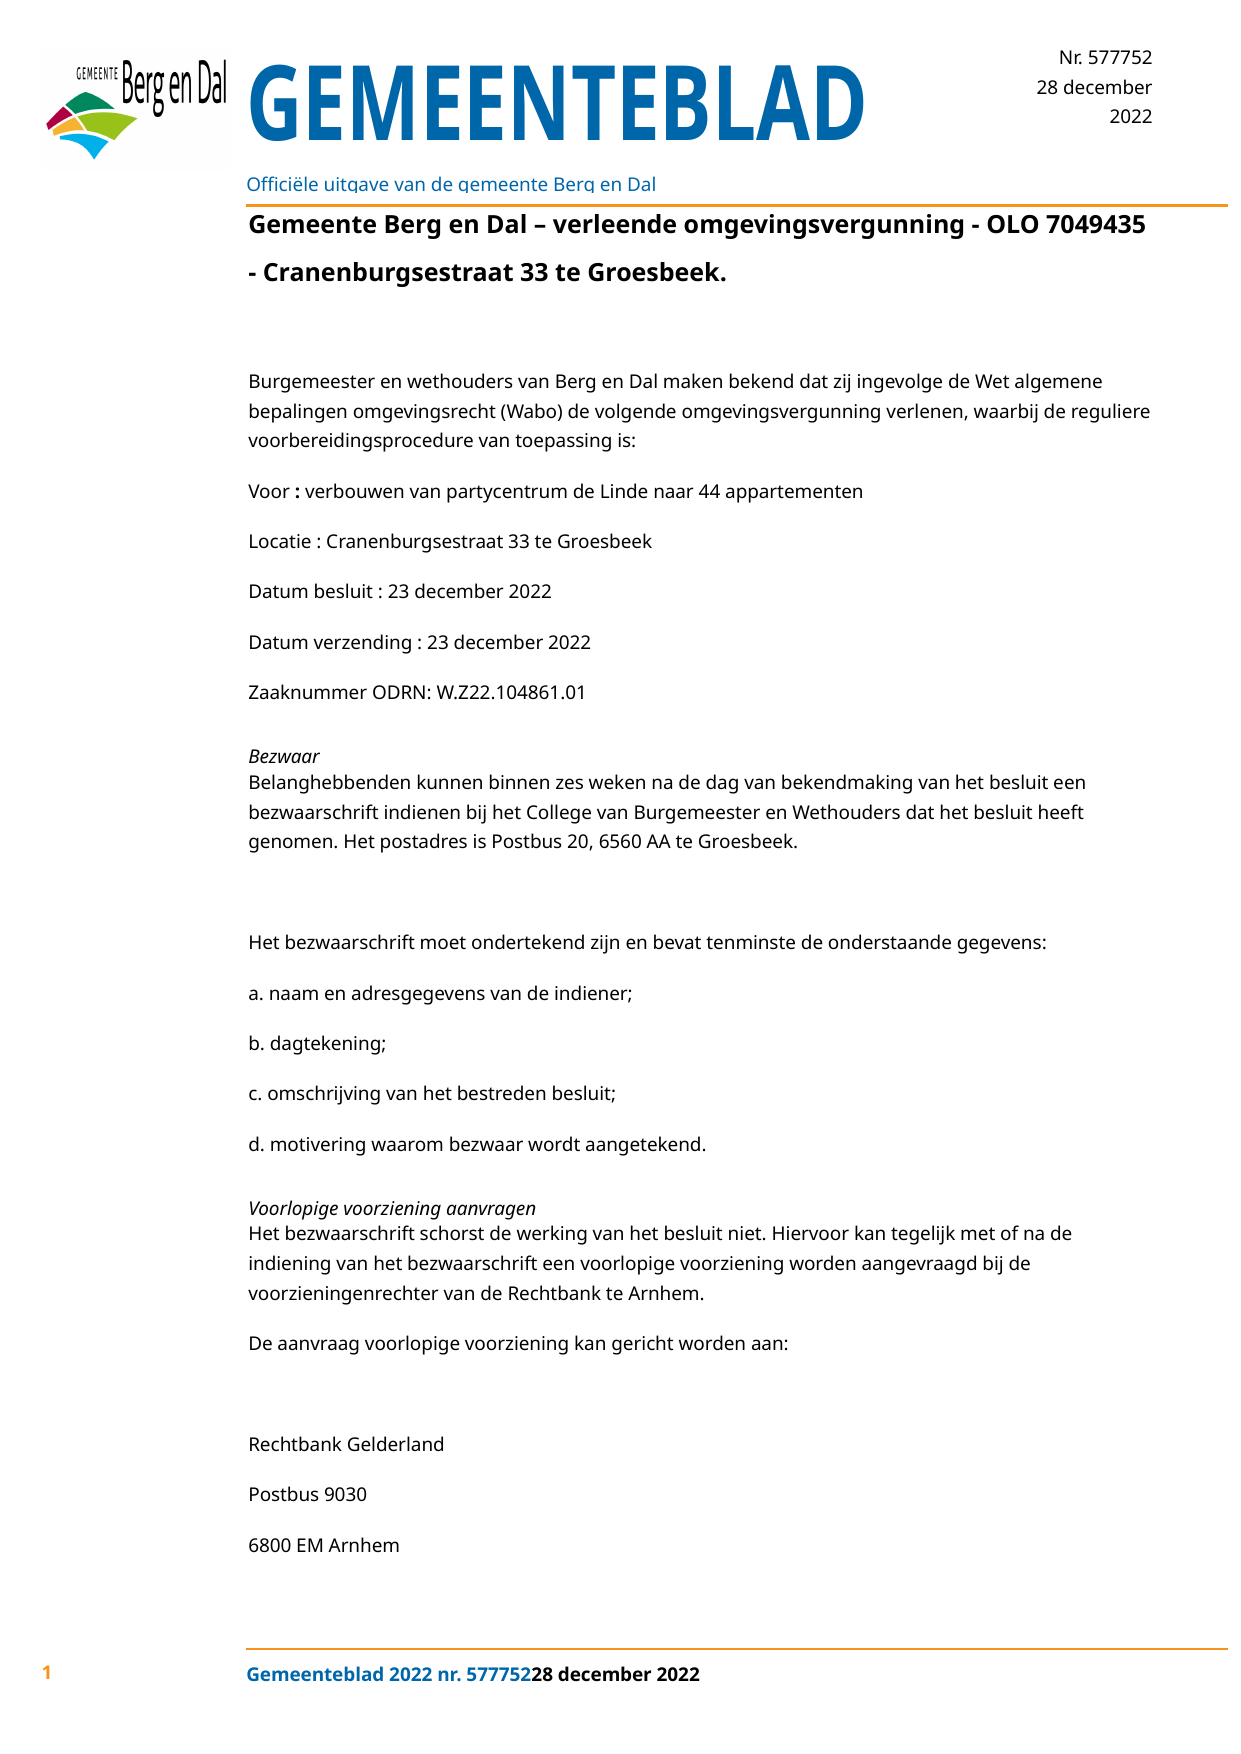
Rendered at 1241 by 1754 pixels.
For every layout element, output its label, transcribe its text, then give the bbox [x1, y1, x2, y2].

picture [41, 47, 231, 172]
text Voor : verbouwen van partycentrum de Linde naar 44 appartementen [248, 478, 1152, 504]
text Gemeente Berg en Dal – verleende omgevingsvergunning - OLO 7049435 - Cranenburgsestraat 33 te Groesbeek. [248, 207, 1152, 288]
text Datum besluit : 23 december 2022 [248, 579, 1152, 604]
text b. dagtekening; [248, 1030, 1152, 1056]
text Belanghebbenden kunnen binnen zes weken na de dag van bekendmaking van het besluit een bezwaarschrift indienen bij het College van Burgemeester en Wethouders dat het besluit heeft genomen. Het postadres is Postbus 20, 6560 AA te Groesbeek. [248, 769, 1152, 854]
text c. omschrijving van het bestreden besluit; [248, 1081, 1152, 1106]
text De aanvraag voorlopige voorziening kan gericht worden aan: [248, 1330, 1152, 1356]
text a. naam en adresgegevens van de indiener; [248, 980, 1152, 1005]
text Zaaknummer ODRN: W.Z22.104861.01 [248, 679, 1152, 705]
text Burgemeester en wethouders van Berg en Dal maken bekend dat zij ingevolge de Wet algemene bepalingen omgevingsrecht (Wabo) de volgende omgevingsvergunning verlenen, waarbij de reguliere voorbereidingsprocedure van toepassing is: [248, 368, 1152, 453]
text Het bezwaarschrift moet ondertekend zijn en bevat tenminste de onderstaande gegevens: [248, 929, 1152, 955]
text Voorlopige voorziening aanvragen [248, 1195, 1152, 1221]
text Het bezwaarschrift schorst de werking van het besluit niet. Hiervoor kan tegelijk met of na de indiening van het bezwaarschrift een voorlopige voorziening worden aangevraagd bij de voorzieningenrechter van de Rechtbank te Arnhem. [248, 1221, 1152, 1306]
text d. motivering waarom bezwaar wordt aangetekend. [248, 1131, 1152, 1157]
text Bezwaar [248, 743, 1152, 769]
text Postbus 9030 [248, 1481, 1152, 1507]
text Locatie : Cranenburgsestraat 33 te Groesbeek [248, 528, 1152, 554]
text Datum verzending : 23 december 2022 [248, 629, 1152, 655]
text 6800 EM Arnhem [248, 1532, 1152, 1558]
text Rechtbank Gelderland [248, 1431, 1152, 1457]
